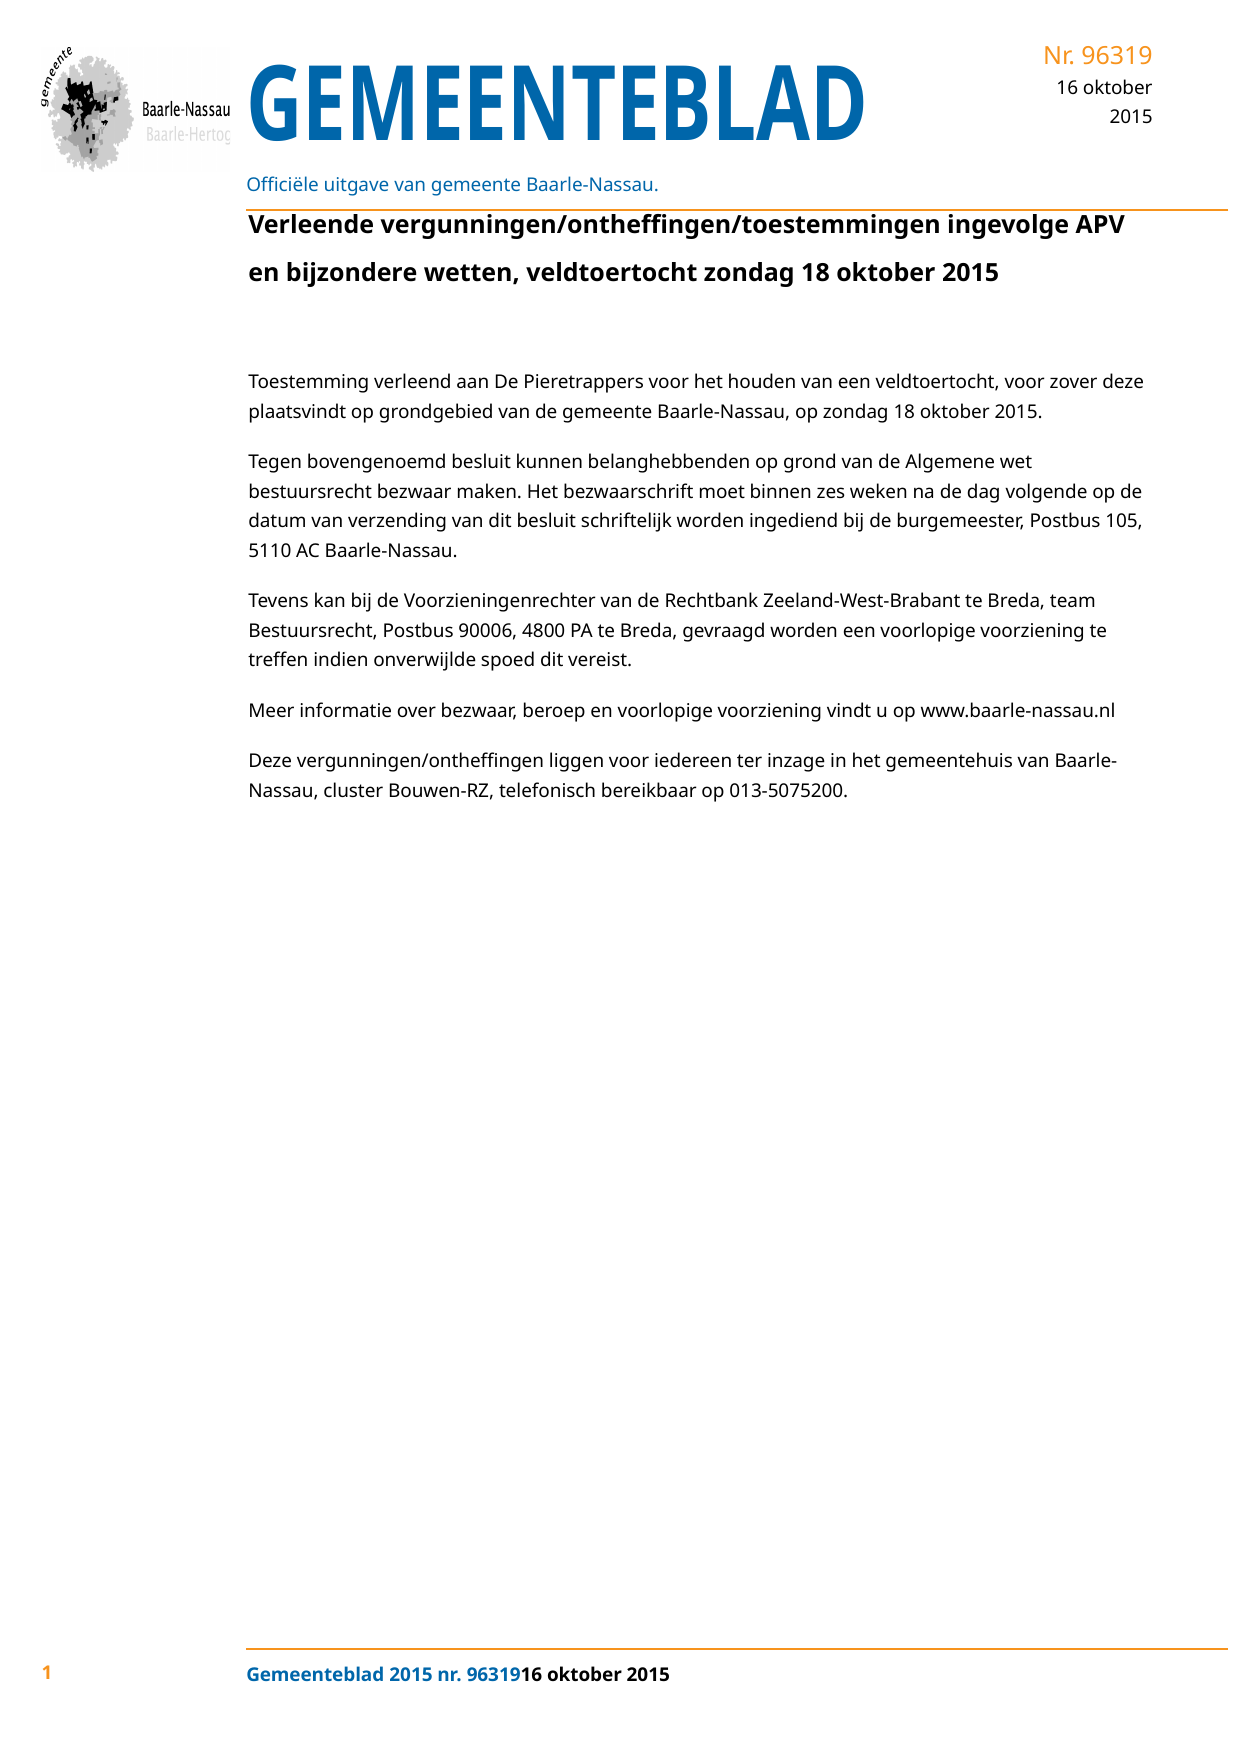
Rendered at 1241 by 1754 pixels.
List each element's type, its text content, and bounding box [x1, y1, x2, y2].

text Toestemming verleend aan De Pieretrappers voor het houden van een veldtoertocht, voor zover deze plaatsvindt op grondgebied van de gemeente Baarle-Nassau, op zondag 18 oktober 2015. [248, 368, 1152, 424]
text Deze vergunningen/ontheffingen liggen voor iedereen ter inzage in het gemeentehuis van Baarle-Nassau, cluster Bouwen-RZ, telefonisch bereikbaar op 013-5075200. [248, 747, 1152, 803]
picture [41, 47, 231, 172]
text Verleende vergunningen/ontheffingen/toestemmingen ingevolge APV en bijzondere wetten, veldtoertocht zondag 18 oktober 2015 [248, 211, 1152, 288]
text Meer informatie over bezwaar, beroep en voorlopige voorziening vindt u op www.baarle-nassau.nl [248, 697, 1152, 723]
text Tevens kan bij de Voorzieningenrechter van de Rechtbank Zeeland-West-Brabant te Breda, team Bestuursrecht, Postbus 90006, 4800 PA te Breda, gevraagd worden een voorlopige voorziening te treffen indien onverwijlde spoed dit vereist. [248, 587, 1152, 672]
text Tegen bovengenoemd besluit kunnen belanghebbenden op grond van de Algemene wet bestuursrecht bezwaar maken. Het bezwaarschrift moet binnen zes weken na de dag volgende op de datum van verzending van dit besluit schriftelijk worden ingediend bij de burgemeester, Postbus 105, 5110 AC Baarle-Nassau. [248, 448, 1152, 563]
